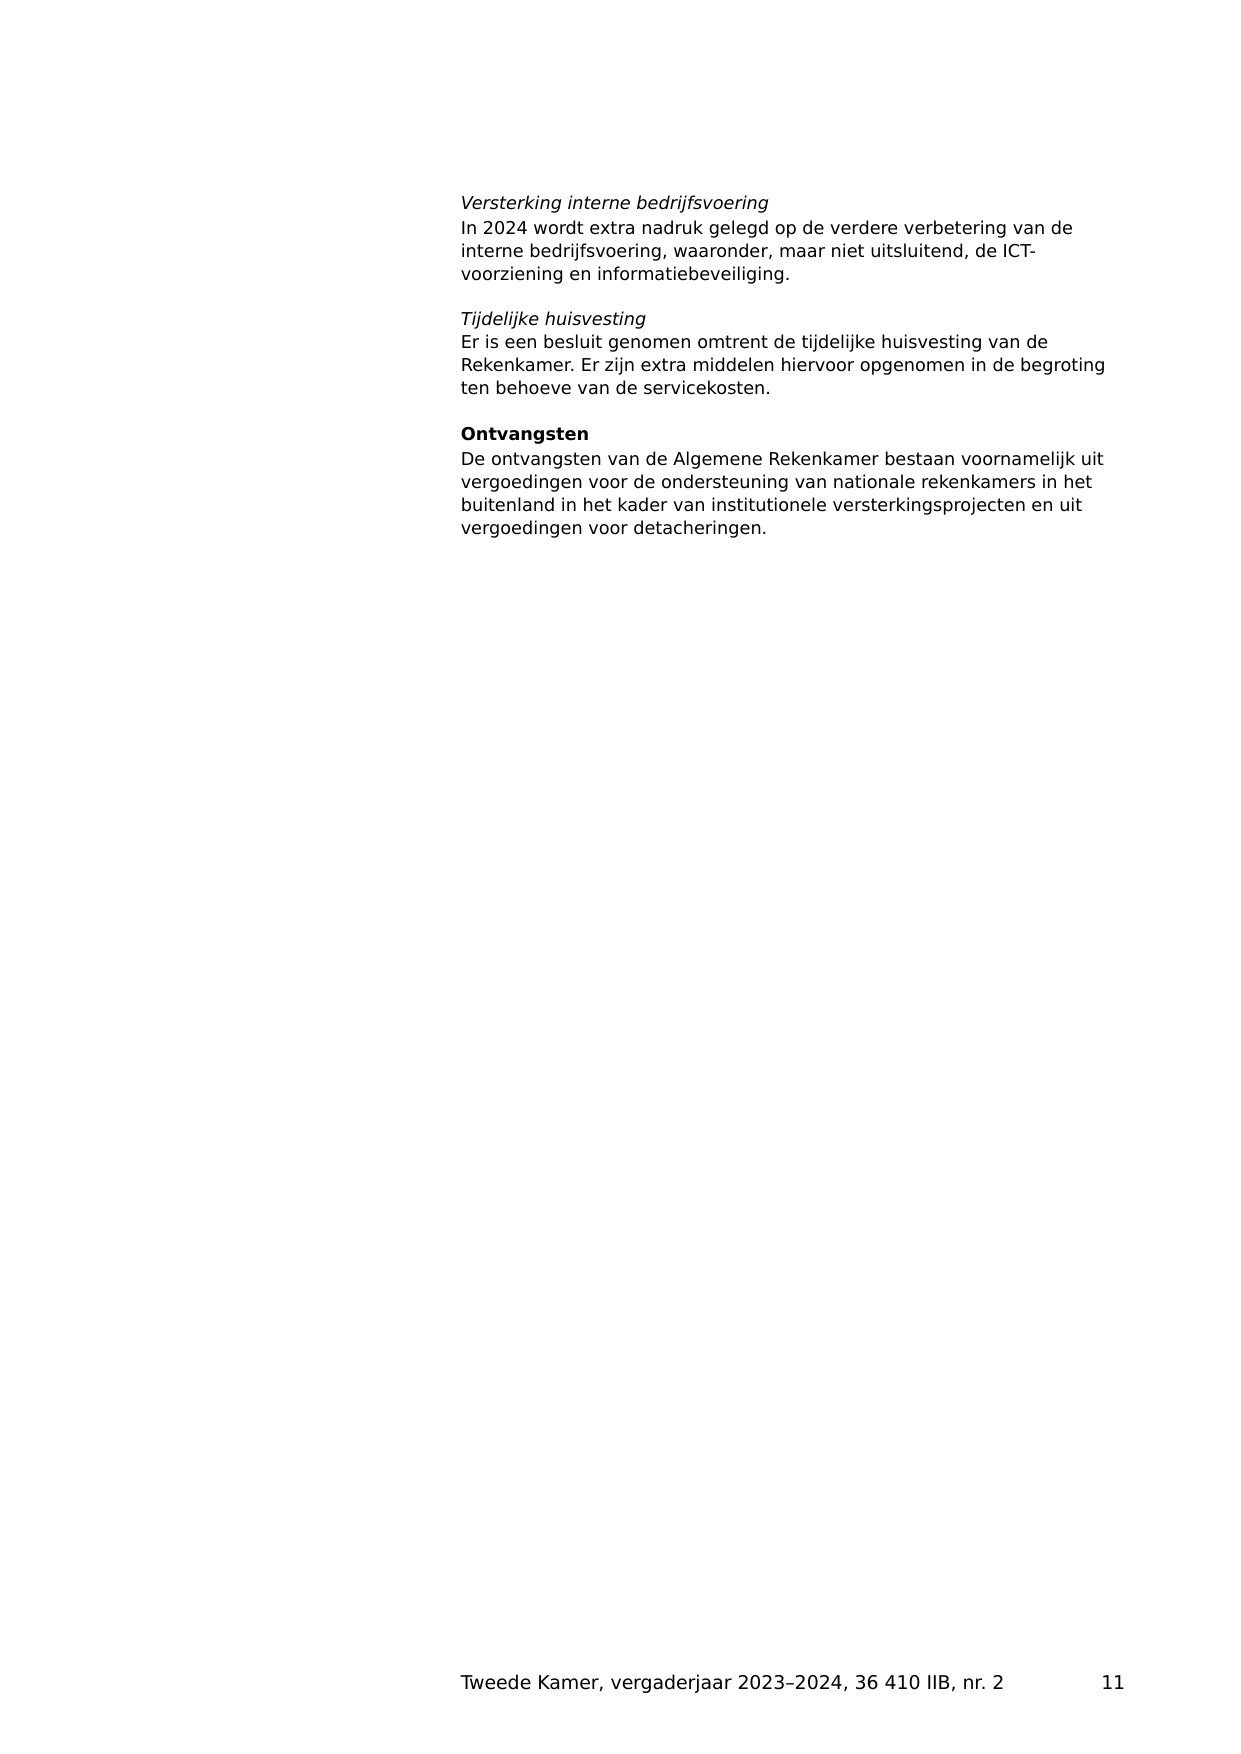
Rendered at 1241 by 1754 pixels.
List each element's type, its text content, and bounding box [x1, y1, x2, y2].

text De ontvangsten van de Algemene Rekenkamer bestaan voornamelijk uit vergoedingen voor de ondersteuning van nationale rekenkamers in het buitenland in het kader van institutionele versterkingsprojecten en uit vergoedingen voor detacheringen. [461, 447, 1125, 539]
text Tijdelijke huisvesting Er is een besluit genomen omtrent de tijdelijke huisvesting van de Rekenkamer. Er zijn extra middelen hiervoor opgenomen in de begroting ten behoeve van de servicekosten. [461, 307, 1125, 399]
text Ontvangsten [461, 422, 1125, 445]
text In 2024 wordt extra nadruk gelegd op de verdere verbetering van de interne bedrijfsvoering, waaronder, maar niet uitsluitend, de ICT-voorziening en informatiebeveiliging. [461, 216, 1125, 284]
text Versterking interne bedrijfsvoering [461, 191, 1125, 214]
